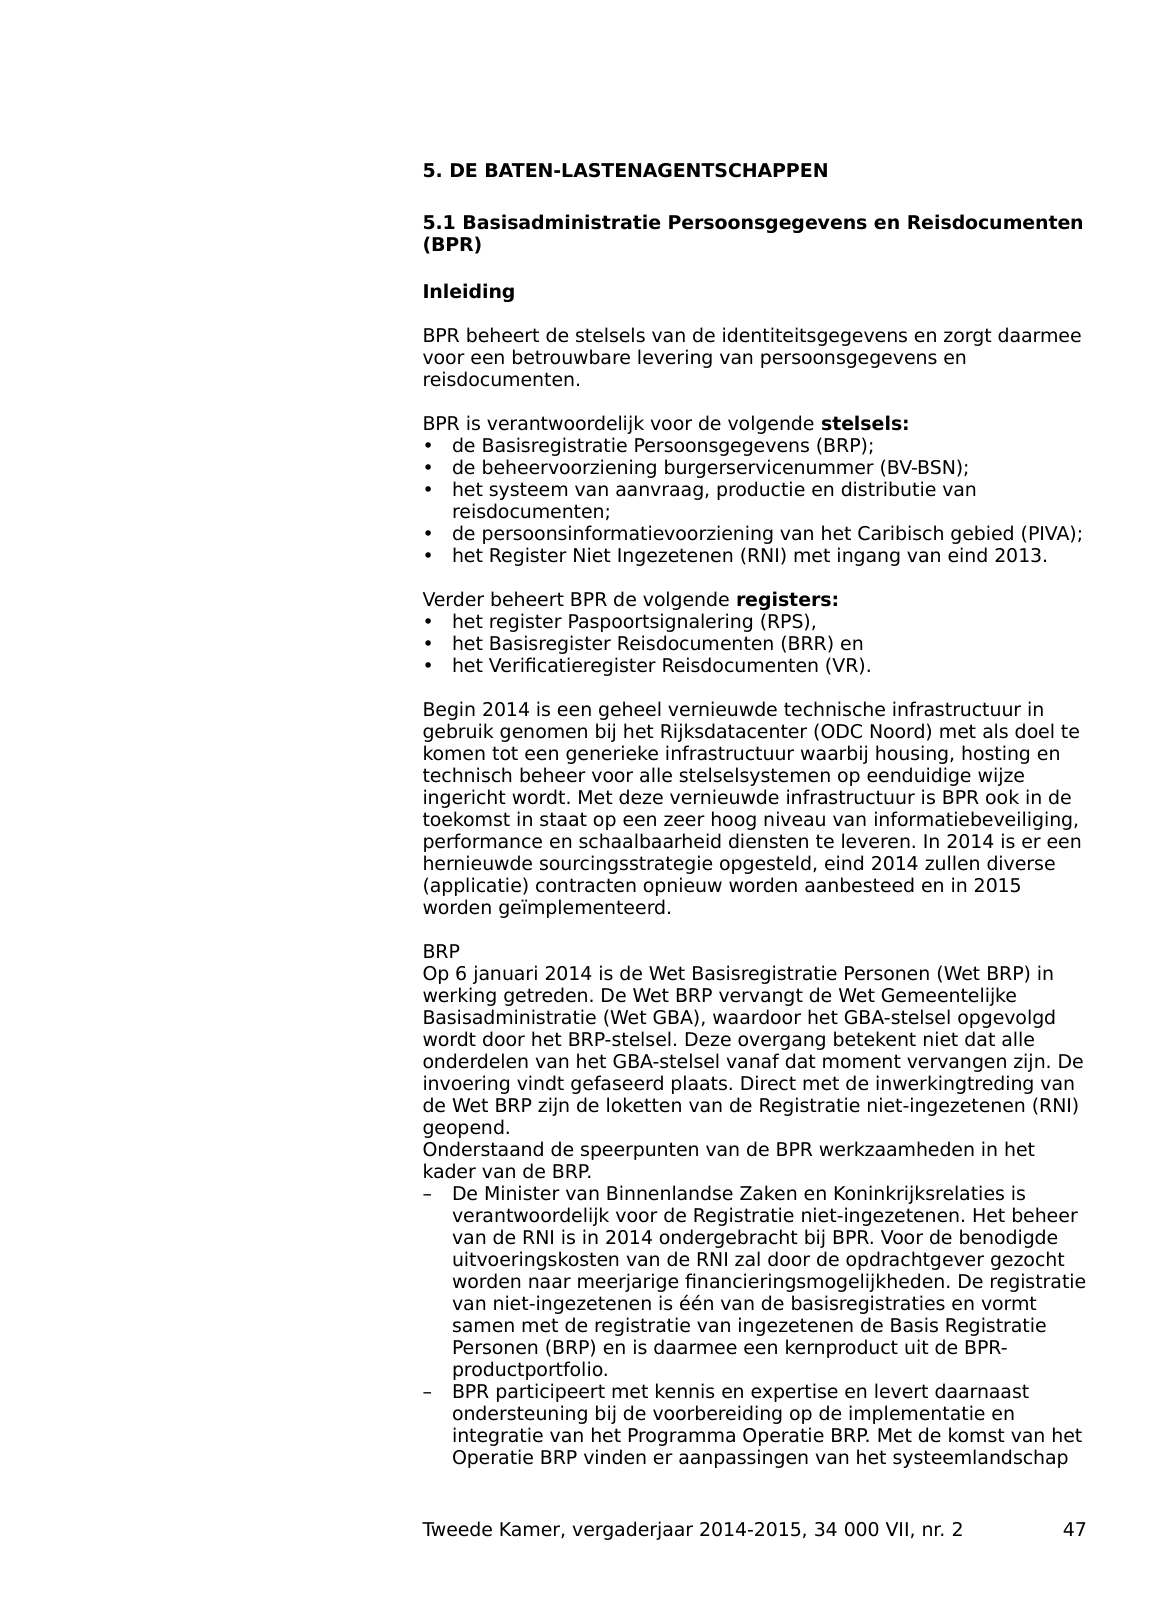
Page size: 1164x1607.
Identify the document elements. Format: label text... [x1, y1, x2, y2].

subtitle Inleiding [422, 281, 1087, 303]
text – De Minister van Binnenlandse Zaken en Koninkrijksrelaties is verantwoordelijk voor de Registratie niet-ingezetenen. Het beheer van de RNI is in 2014 ondergebracht bij BPR. Voor de benodigde uitvoeringskosten van de RNI zal door de opdrachtgever gezocht worden naar meerjarige financieringsmogelijkheden. De registratie van niet-ingezetenen is één van de basisregistraties en vormt samen met de registratie van ingezetenen de Basis Registratie Personen (BRP) en is daarmee een kernproduct uit de BPR-productportfolio. [422, 1183, 1087, 1381]
text Onderstaand de speerpunten van de BPR werkzaamheden in het kader van de BRP. [422, 1139, 1087, 1183]
text BRP [422, 941, 1087, 963]
text • de beheervoorziening burgerservicenummer (BV-BSN); [422, 457, 1087, 479]
subtitle 5.1 Basisadministratie Persoonsgegevens en Reisdocumenten (BPR) [422, 212, 1087, 256]
text – BPR participeert met kennis en expertise en levert daarnaast ondersteuning bij de voorbereiding op de implementatie en integratie van het Programma Operatie BRP. Met de komst van het Operatie BRP vinden er aanpassingen van het systeemlandschap [422, 1381, 1087, 1469]
text • het Register Niet Ingezetenen (RNI) met ingang van eind 2013. [422, 545, 1087, 567]
text • het register Paspoortsignalering (RPS), [422, 611, 1087, 633]
text BPR beheert de stelsels van de identiteitsgegevens en zorgt daarmee voor een betrouwbare levering van persoonsgegevens en reisdocumenten. [422, 325, 1087, 391]
subtitle 5. DE BATEN-LASTENAGENTSCHAPPEN [422, 160, 1087, 182]
text Op 6 januari 2014 is de Wet Basisregistratie Personen (Wet BRP) in werking getreden. De Wet BRP vervangt de Wet Gemeentelijke Basisadministratie (Wet GBA), waardoor het GBA-stelsel opgevolgd wordt door het BRP-stelsel. Deze overgang betekent niet dat alle onderdelen van het GBA-stelsel vanaf dat moment vervangen zijn. De invoering vindt gefaseerd plaats. Direct met de inwerkingtreding van de Wet BRP zijn de loketten van de Registratie niet-ingezetenen (RNI) geopend. [422, 963, 1087, 1139]
text Begin 2014 is een geheel vernieuwde technische infrastructuur in gebruik genomen bij het Rijksdatacenter (ODC Noord) met als doel te komen tot een generieke infrastructuur waarbij housing, hosting en technisch beheer voor alle stelselsystemen op eenduidige wijze ingericht wordt. Met deze vernieuwde infrastructuur is BPR ook in de toekomst in staat op een zeer hoog niveau van informatiebeveiliging, performance en schaalbaarheid diensten te leveren. In 2014 is er een hernieuwde sourcingsstrategie opgesteld, eind 2014 zullen diverse (applicatie) contracten opnieuw worden aanbesteed en in 2015 worden geïmplementeerd. [422, 699, 1087, 919]
text • het Basisregister Reisdocumenten (BRR) en [422, 633, 1087, 655]
text • het systeem van aanvraag, productie en distributie van reisdocumenten; [422, 479, 1087, 523]
text BPR is verantwoordelijk voor de volgende stelsels: [422, 413, 1087, 435]
text Verder beheert BPR de volgende registers: [422, 589, 1087, 611]
text • de Basisregistratie Persoonsgegevens (BRP); [422, 435, 1087, 457]
text • de persoonsinformatievoorziening van het Caribisch gebied (PIVA); [422, 523, 1087, 545]
text • het Verificatieregister Reisdocumenten (VR). [422, 655, 1087, 677]
